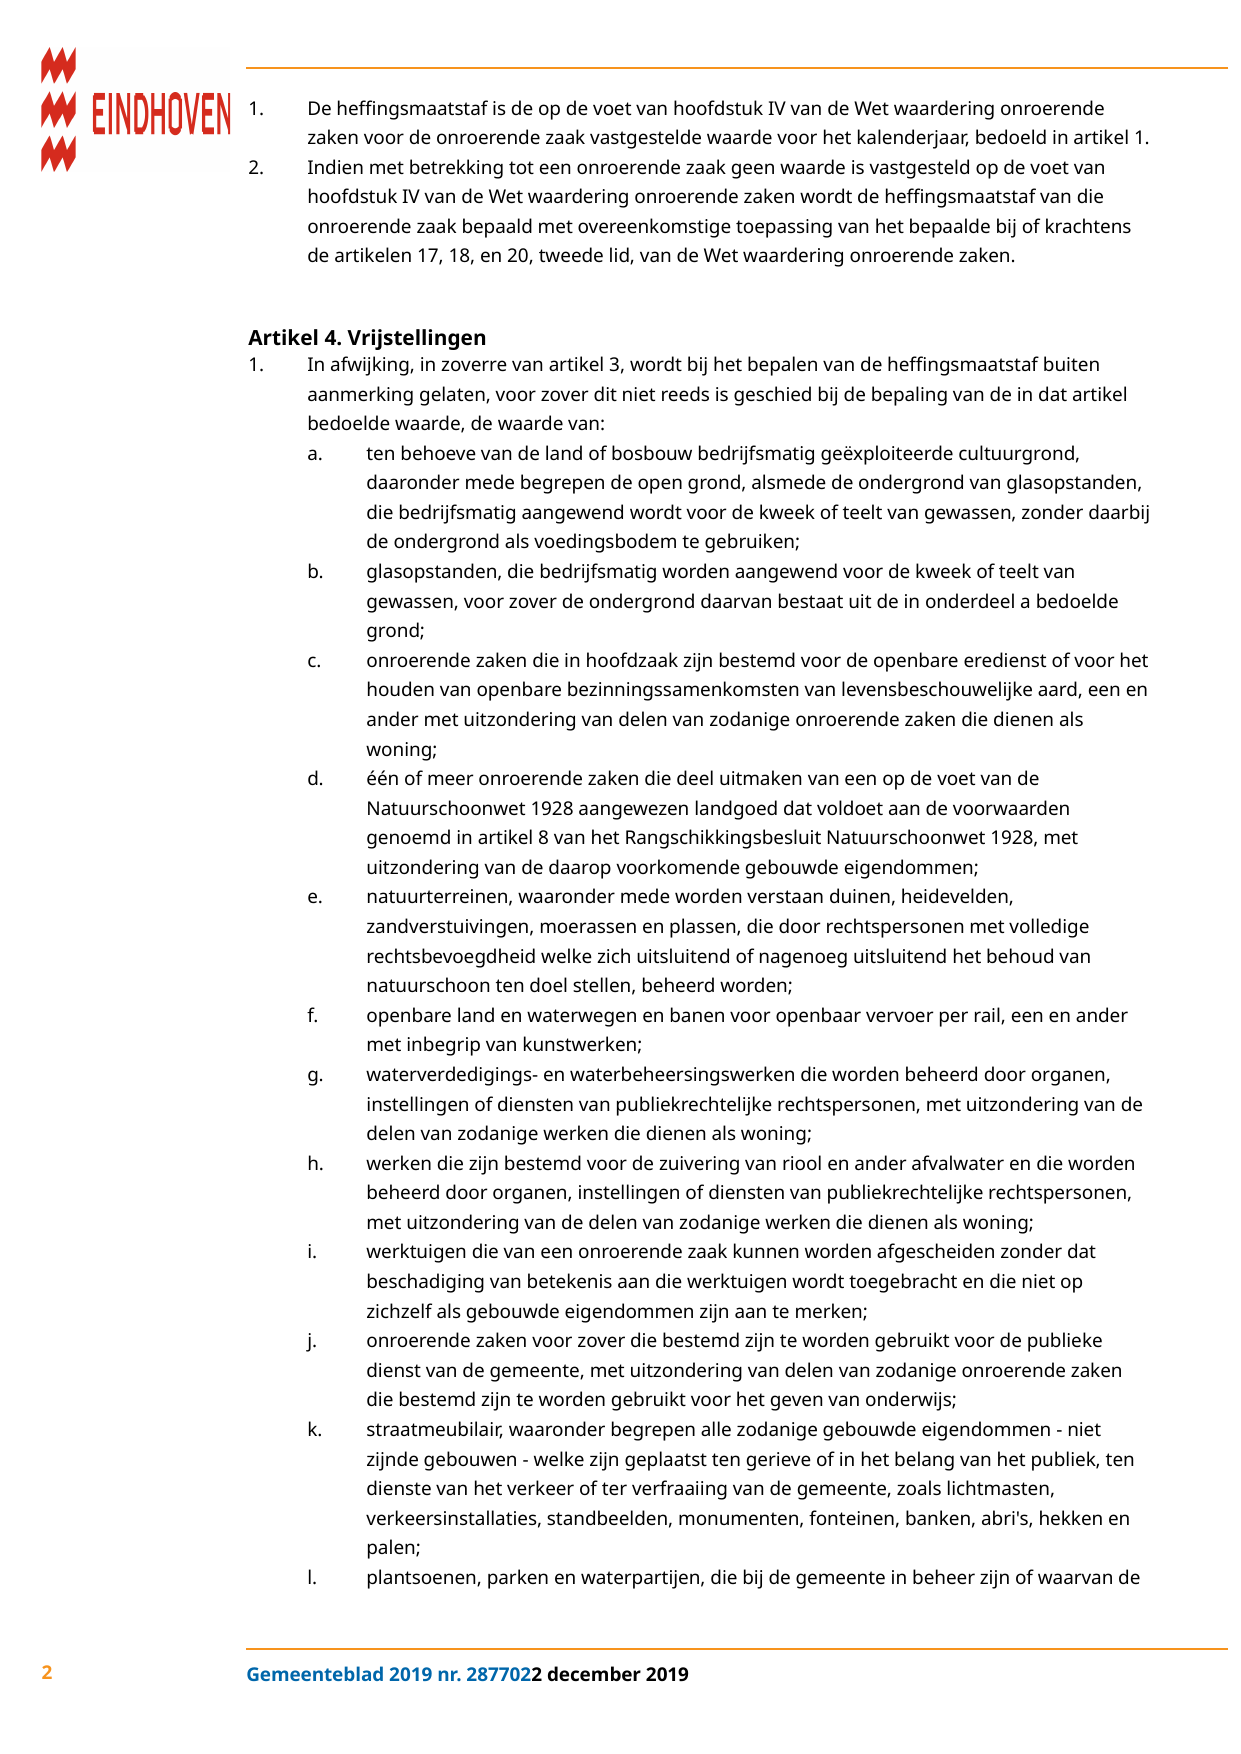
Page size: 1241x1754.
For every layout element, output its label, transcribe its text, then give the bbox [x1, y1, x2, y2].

list openbare land en waterwegen en banen voor openbaar vervoer per rail, een en ander met inbegrip van kunstwerken; [307, 1002, 1152, 1057]
list glasopstanden, die bedrijfsmatig worden aangewend voor de kweek of teelt van gewassen, voor zover de ondergrond daarvan bestaat uit de in onderdeel a bedoelde grond; [307, 558, 1152, 643]
list plantsoenen, parken en waterpartijen, die bij de gemeente in beheer zijn of waarvan de [307, 1564, 1152, 1590]
list onroerende zaken voor zover die bestemd zijn te worden gebruikt voor de publieke dienst van de gemeente, met uitzondering van delen van zodanige onroerende zaken die bestemd zijn te worden gebruikt voor het geven van onderwijs; [307, 1327, 1152, 1412]
list natuurterreinen, waaronder mede worden verstaan duinen, heidevelden, zandverstuivingen, moerassen en plassen, die door rechtspersonen met volledige rechtsbevoegdheid welke zich uitsluitend of nagenoeg uitsluitend het behoud van natuurschoon ten doel stellen, beheerd worden; [307, 884, 1152, 998]
list onroerende zaken die in hoofdzaak zijn bestemd voor de openbare eredienst of voor het houden van openbare bezinningssamenkomsten van levensbeschouwelijke aard, een en ander met uitzondering van delen van zodanige onroerende zaken die dienen als woning; [307, 647, 1152, 761]
list In afwijking, in zoverre van artikel 3, wordt bij het bepalen van de heffingsmaatstaf buiten aanmerking gelaten, voor zover dit niet reeds is geschied bij de bepaling van de in dat artikel bedoelde waarde, de waarde van: [248, 351, 1152, 436]
picture [41, 47, 231, 172]
list ten behoeve van de land of bosbouw bedrijfsmatig geëxploiteerde cultuurgrond, daaronder mede begrepen de open grond, alsmede de ondergrond van glasopstanden, die bedrijfsmatig aangewend wordt voor de kweek of teelt van gewassen, zonder daarbij de ondergrond als voedingsbodem te gebruiken; [307, 440, 1152, 554]
list werktuigen die van een onroerende zaak kunnen worden afgescheiden zonder dat beschadiging van betekenis aan die werktuigen wordt toegebracht en die niet op zichzelf als gebouwde eigendommen zijn aan te merken; [307, 1239, 1152, 1323]
list één of meer onroerende zaken die deel uitmaken van een op de voet van de Natuurschoonwet 1928 aangewezen landgoed dat voldoet aan de voorwaarden genoemd in artikel 8 van het Rangschikkingsbesluit Natuurschoonwet 1928, met uitzondering van de daarop voorkomende gebouwde eigendommen; [307, 765, 1152, 880]
text Artikel 4. Vrijstellingen [248, 323, 1152, 351]
list De heffingsmaatstaf is de op de voet van hoofdstuk IV van de Wet waardering onroerende zaken voor de onroerende zaak vastgestelde waarde voor het kalenderjaar, bedoeld in artikel 1. [248, 95, 1152, 150]
list waterverdedigings- en waterbeheersingswerken die worden beheerd door organen, instellingen of diensten van publiekrechtelijke rechtspersonen, met uitzondering van de delen van zodanige werken die dienen als woning; [307, 1061, 1152, 1146]
list straatmeubilair, waaronder begrepen alle zodanige gebouwde eigendommen - niet zijnde gebouwen - welke zijn geplaatst ten gerieve of in het belang van het publiek, ten dienste van het verkeer of ter verfraaiing van de gemeente, zoals lichtmasten, verkeersinstallaties, standbeelden, monumenten, fonteinen, banken, abri's, hekken en palen; [307, 1416, 1152, 1560]
list werken die zijn bestemd voor de zuivering van riool en ander afvalwater en die worden beheerd door organen, instellingen of diensten van publiekrechtelijke rechtspersonen, met uitzondering van de delen van zodanige werken die dienen als woning; [307, 1150, 1152, 1235]
list Indien met betrekking tot een onroerende zaak geen waarde is vastgesteld op de voet van hoofdstuk IV van de Wet waardering onroerende zaken wordt de heffingsmaatstaf van die onroerende zaak bepaald met overeenkomstige toepassing van het bepaalde bij of krachtens de artikelen 17, 18, en 20, tweede lid, van de Wet waardering onroerende zaken. [248, 154, 1152, 268]
